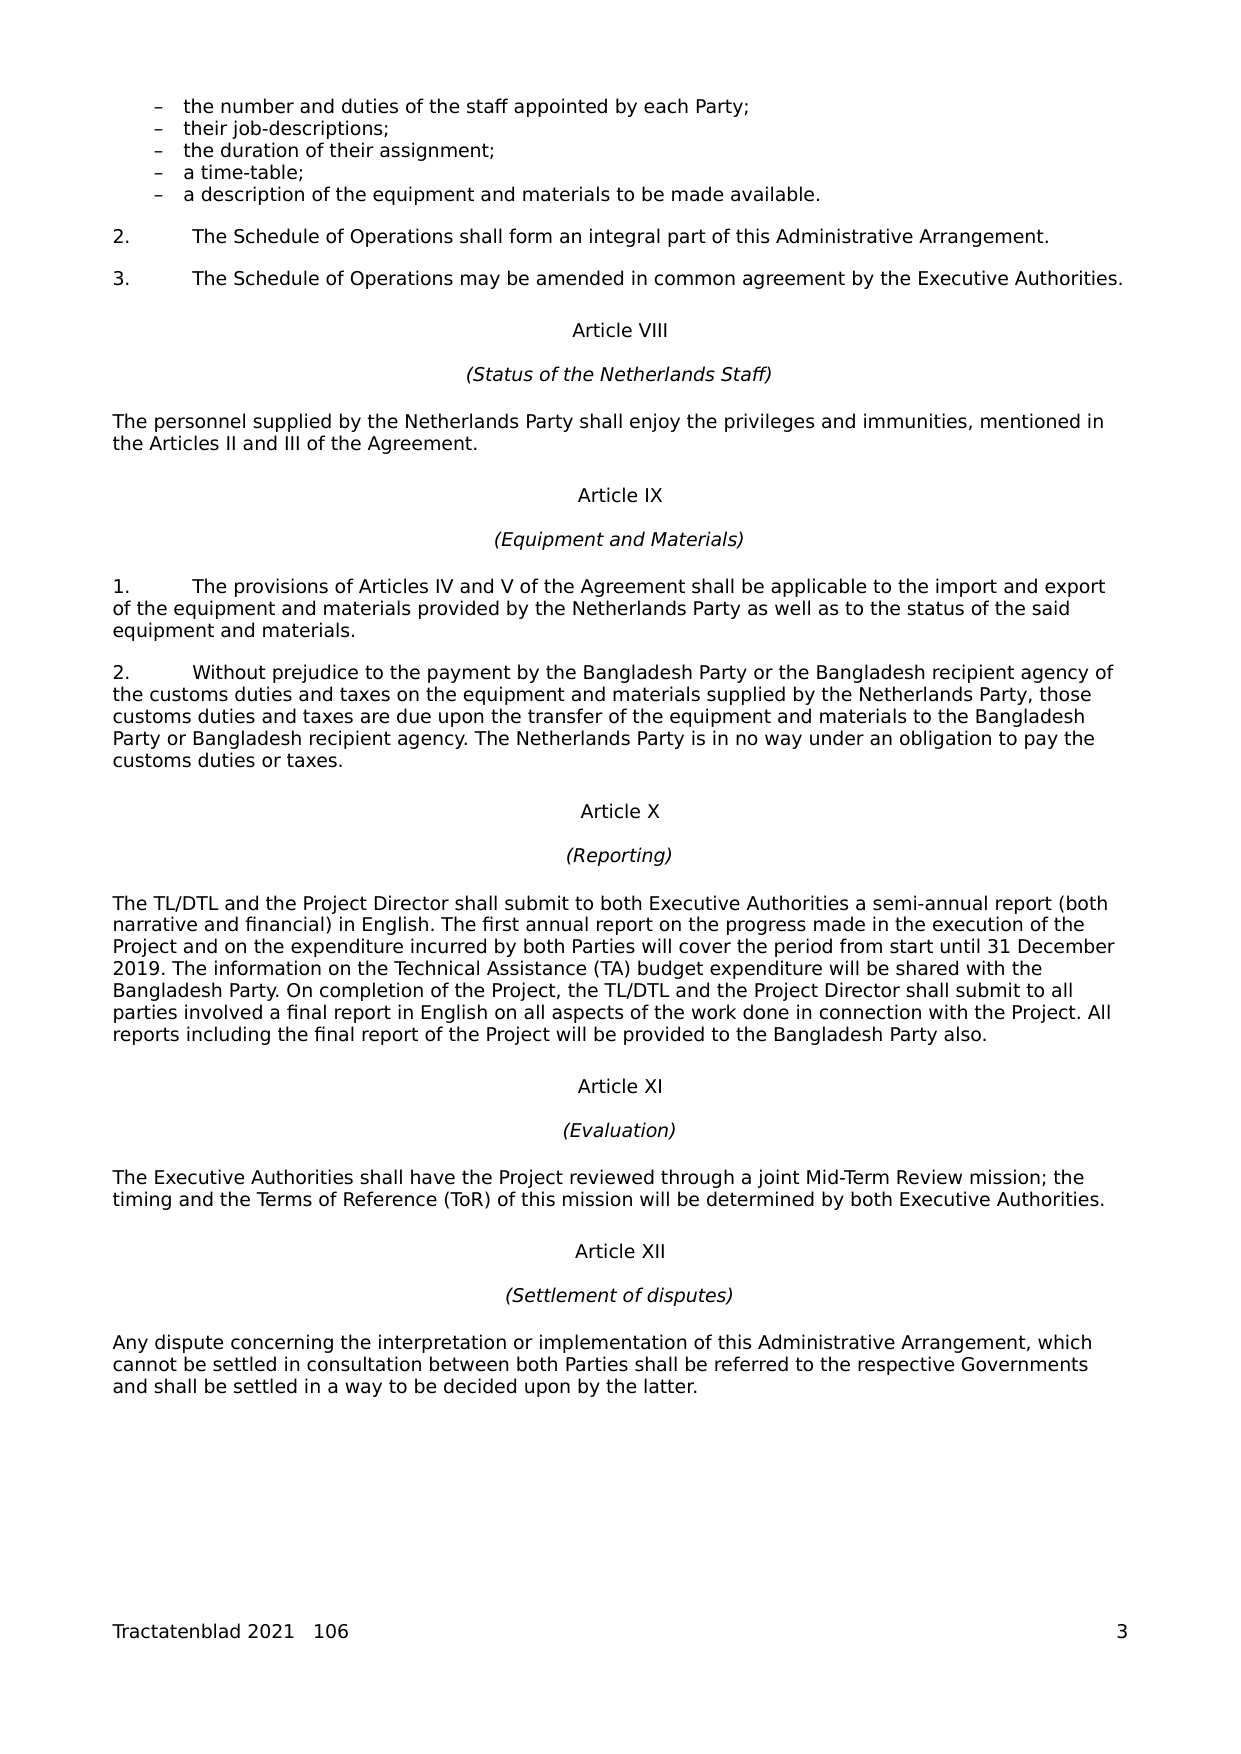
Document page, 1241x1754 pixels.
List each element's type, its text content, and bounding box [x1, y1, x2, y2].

text 1. The provisions of Articles IV and V of the Agreement shall be applicable to the import and export of the equipment and materials provided by the Netherlands Party as well as to the status of the said equipment and materials. [112, 576, 1128, 642]
text The personnel supplied by the Netherlands Party shall enjoy the privileges and immunities, mentioned in the Articles II and III of the Agreement. [112, 411, 1128, 455]
text – a description of the equipment and materials to be made available. [153, 184, 1128, 206]
text The Executive Authorities shall have the Project reviewed through a joint Mid-Term Review mission; the timing and the Terms of Reference (ToR) of this mission will be determined by both Executive Authorities. [112, 1167, 1128, 1211]
subtitle Article VIII (Status of the Netherlands Staff) [112, 320, 1128, 386]
text – the duration of their assignment; [153, 140, 1128, 162]
text 2. Without prejudice to the payment by the Bangladesh Party or the Bangladesh recipient agency of the customs duties and taxes on the equipment and materials supplied by the Netherlands Party, those customs duties and taxes are due upon the transfer of the equipment and materials to the Bangladesh Party or Bangladesh recipient agency. The Netherlands Party is in no way under an obligation to pay the customs duties or taxes. [112, 662, 1128, 771]
subtitle Article XI (Evaluation) [112, 1076, 1128, 1142]
text Any dispute concerning the interpretation or implementation of this Administrative Arrangement, which cannot be settled in consultation between both Parties shall be referred to the respective Governments and shall be settled in a way to be decided upon by the latter. [112, 1332, 1128, 1398]
text – a time-table; [153, 162, 1128, 184]
text The TL/DTL and the Project Director shall submit to both Executive Authorities a semi-annual report (both narrative and financial) in English. The first annual report on the progress made in the execution of the Project and on the expenditure incurred by both Parties will cover the period from start until 31 December 2019. The information on the Technical Assistance (TA) budget expenditure will be shared with the Bangladesh Party. On completion of the Project, the TL/DTL and the Project Director shall submit to all parties involved a final report in English on all aspects of the work done in connection with the Project. All reports including the final report of the Project will be provided to the Bangladesh Party also. [112, 892, 1128, 1046]
subtitle Article X (Reporting) [112, 801, 1128, 867]
subtitle Article XII (Settlement of disputes) [112, 1241, 1128, 1307]
text – their job-descriptions; [153, 118, 1128, 140]
text 2. The Schedule of Operations shall form an integral part of this Administrative Arrangement. [112, 226, 1128, 248]
subtitle Article IX (Equipment and Materials) [112, 485, 1128, 551]
text 3. The Schedule of Operations may be amended in common agreement by the Executive Authorities. [112, 268, 1128, 290]
text – the number and duties of the staff appointed by each Party; [153, 96, 1128, 118]
